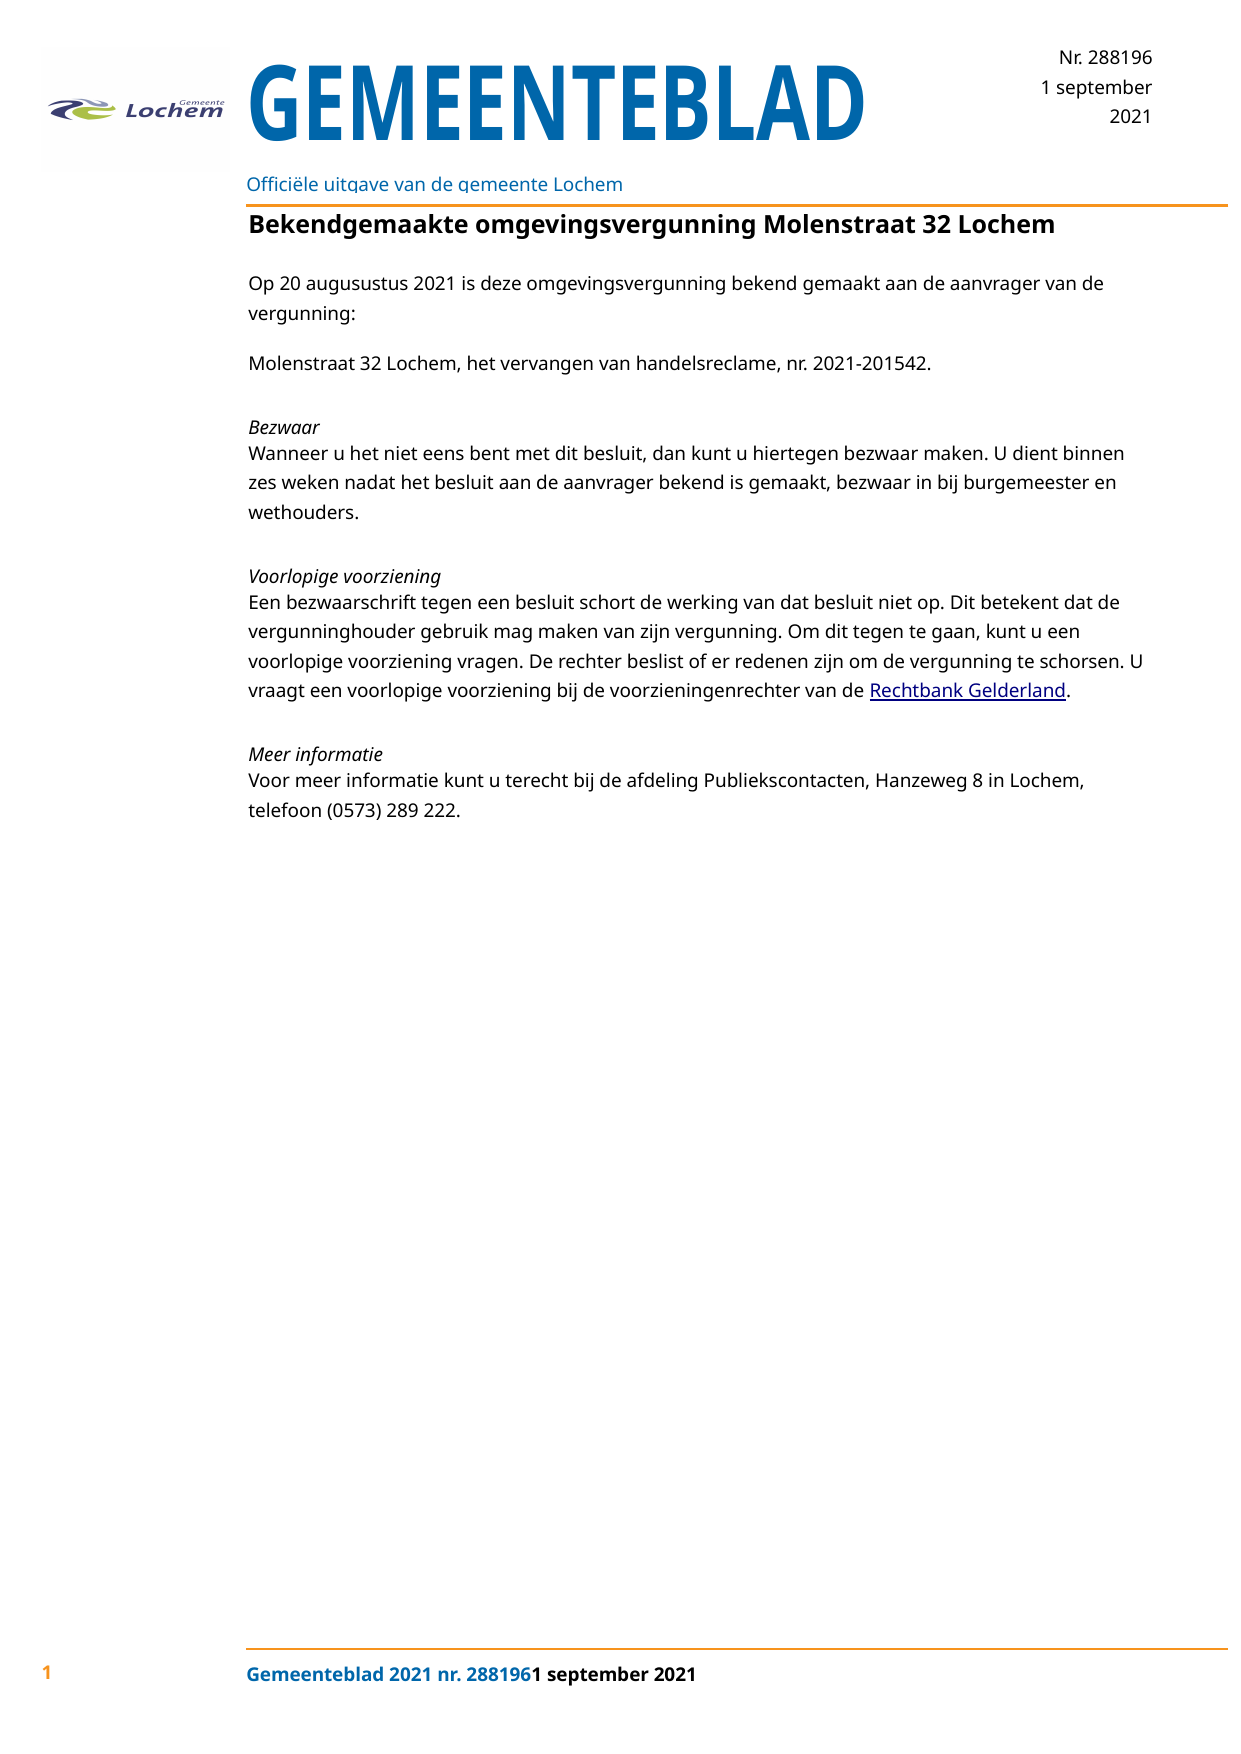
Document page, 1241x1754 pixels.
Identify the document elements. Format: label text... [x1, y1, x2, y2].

text Voor meer informatie kunt u terecht bij de afdeling Publiekscontacten, Hanzeweg 8 in Lochem, telefoon (0573) 289 222. [248, 767, 1152, 823]
text Een bezwaarschrift tegen een besluit schort de werking van dat besluit niet op. Dit betekent dat de vergunninghouder gebruik mag maken van zijn vergunning. Om dit tegen te gaan, kunt u een voorlopige voorziening vragen. De rechter beslist of er redenen zijn om de vergunning te schorsen. U vraagt een voorlopige voorziening bij de voorzieningenrechter van de Rechtbank Gelderland. [248, 589, 1152, 703]
text Molenstraat 32 Lochem, het vervangen van handelsreclame, nr. 2021-201542. [248, 350, 1152, 376]
text Meer informatie [248, 742, 1152, 767]
text Bekendgemaakte omgevingsvergunning Molenstraat 32 Lochem [248, 207, 1152, 241]
text Op 20 augusustus 2021 is deze omgevingsvergunning bekend gemaakt aan de aanvrager van de vergunning: [248, 270, 1152, 326]
picture [41, 47, 231, 172]
text Voorlopige voorziening [248, 563, 1152, 589]
text Bezwaar [248, 414, 1152, 440]
text Wanneer u het niet eens bent met dit besluit, dan kunt u hiertegen bezwaar maken. U dient binnen zes weken nadat het besluit aan de aanvrager bekend is gemaakt, bezwaar in bij burgemeester en wethouders. [248, 440, 1152, 525]
